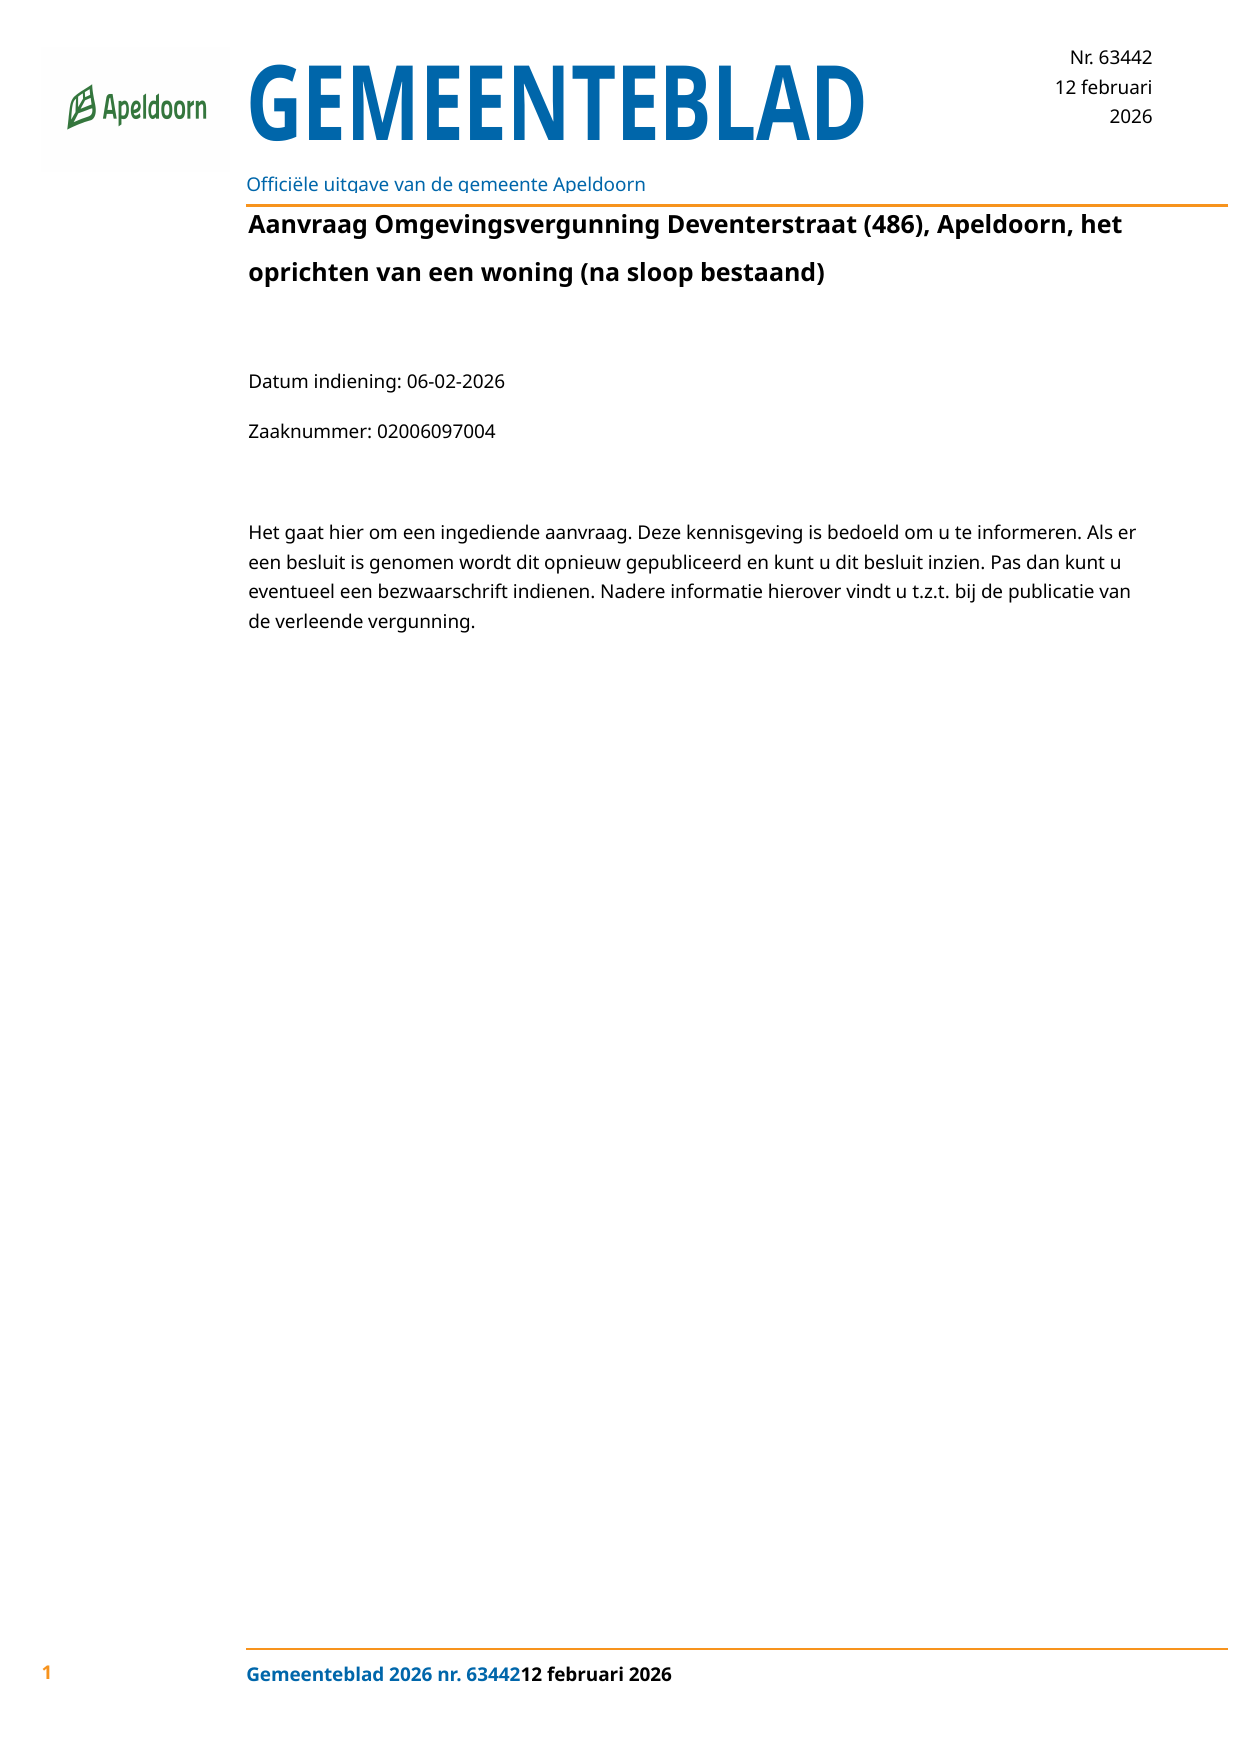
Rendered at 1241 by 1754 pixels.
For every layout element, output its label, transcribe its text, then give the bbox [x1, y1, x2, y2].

picture [41, 47, 231, 172]
text Zaaknummer: 02006097004 [248, 419, 1152, 444]
text Het gaat hier om een ingediende aanvraag. Deze kennisgeving is bedoeld om u te informeren. Als er een besluit is genomen wordt dit opnieuw gepubliceerd en kunt u dit besluit inzien. Pas dan kunt u eventueel een bezwaarschrift indienen. Nadere informatie hierover vindt u t.z.t. bij de publicatie van de verleende vergunning. [248, 519, 1152, 634]
text Datum indiening: 06-02-2026 [248, 368, 1152, 394]
text Aanvraag Omgevingsvergunning Deventerstraat (486), Apeldoorn, het oprichten van een woning (na sloop bestaand) [248, 207, 1152, 288]
